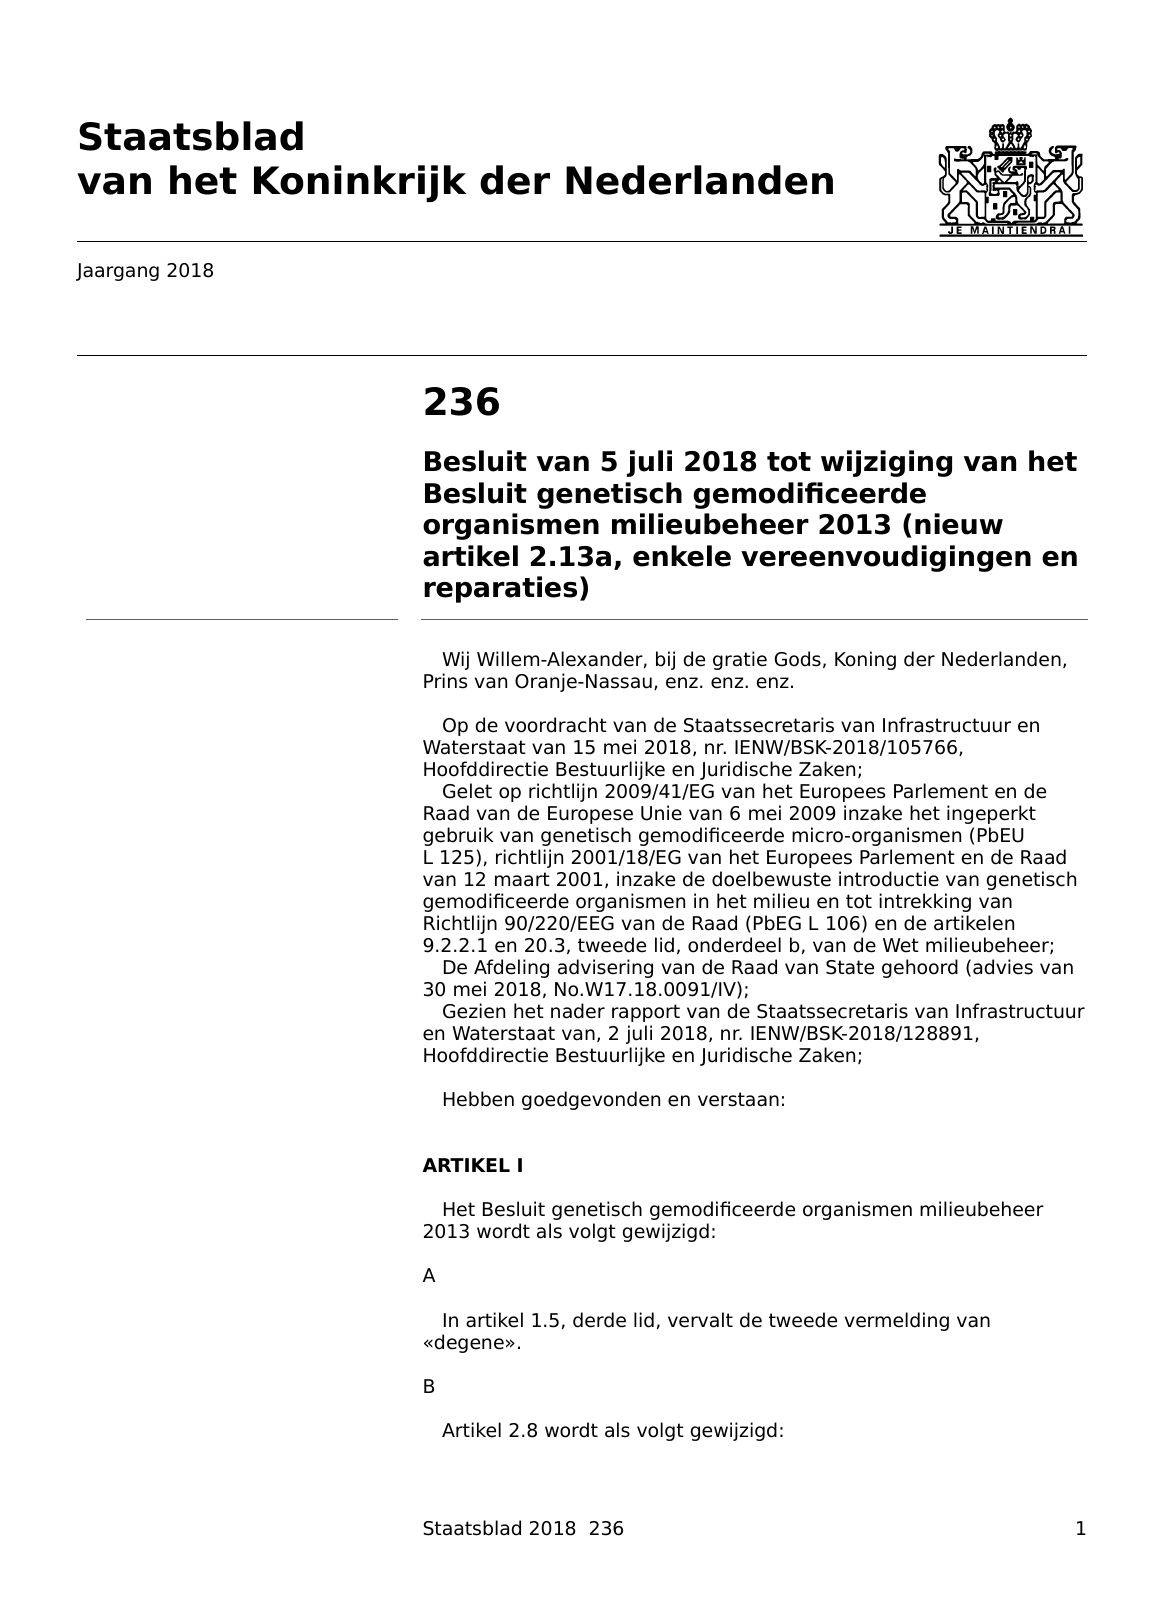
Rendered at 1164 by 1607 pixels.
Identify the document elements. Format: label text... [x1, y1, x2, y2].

text Het Besluit genetisch gemodificeerde organismen milieubeheer 2013 wordt als volgt gewijzigd: [422, 1199, 1087, 1243]
text Hebben goedgevonden en verstaan: [422, 1089, 1087, 1111]
text De Afdeling advisering van de Raad van State gehoord (advies van 30 mei 2018, No.W17.18.0091/IV); [422, 957, 1087, 1001]
text In artikel 1.5, derde lid, vervalt de tweede vermelding van «degene». [422, 1309, 1087, 1353]
subtitle ARTIKEL I [422, 1155, 1087, 1177]
text Gelet op richtlijn 2009/41/EG van het Europees Parlement en de Raad van de Europese Unie van 6 mei 2009 inzake het ingeperkt gebruik van genetisch gemodificeerde micro-organismen (PbEU L 125), richtlijn 2001/18/EG van het Europees Parlement en de Raad van 12 maart 2001, inzake de doelbewuste introductie van genetisch gemodificeerde organismen in het milieu en tot intrekking van Richtlijn 90/220/EEG van de Raad (PbEG L 106) en de artikelen 9.2.2.1 en 20.3, tweede lid, onderdeel b, van de Wet milieubeheer; [422, 781, 1087, 957]
text Gezien het nader rapport van de Staatssecretaris van Infrastructuur en Waterstaat van, 2 juli 2018, nr. IENW/BSK-2018/128891, Hoofddirectie Bestuurlijke en Juridische Zaken; [422, 1001, 1087, 1067]
picture [936, 115, 1087, 240]
text B [422, 1376, 1087, 1398]
table_cell Jaargang 2018 [77, 242, 1087, 355]
text Artikel 2.8 wordt als volgt gewijzigd: [422, 1420, 1087, 1442]
text Besluit van 5 juli 2018 tot wijziging van het Besluit genetisch gemodificeerde organismen milieubeheer 2013 (nieuw artikel 2.13a, enkele vereenvoudigingen en reparaties) [422, 447, 1087, 604]
table_header [886, 100, 1087, 241]
table_header Staatsblad van het Koninkrijk der Nederlanden [77, 100, 886, 241]
text Wij Willem-Alexander, bij de gratie Gods, Koning der Nederlanden, Prins van Oranje-Nassau, enz. enz. enz. [422, 649, 1087, 693]
subtitle 236 [422, 381, 1087, 424]
text Op de voordracht van de Staatssecretaris van Infrastructuur en Waterstaat van 15 mei 2018, nr. IENW/BSK-2018/105766, Hoofddirectie Bestuurlijke en Juridische Zaken; [422, 715, 1087, 781]
text A [422, 1265, 1087, 1287]
